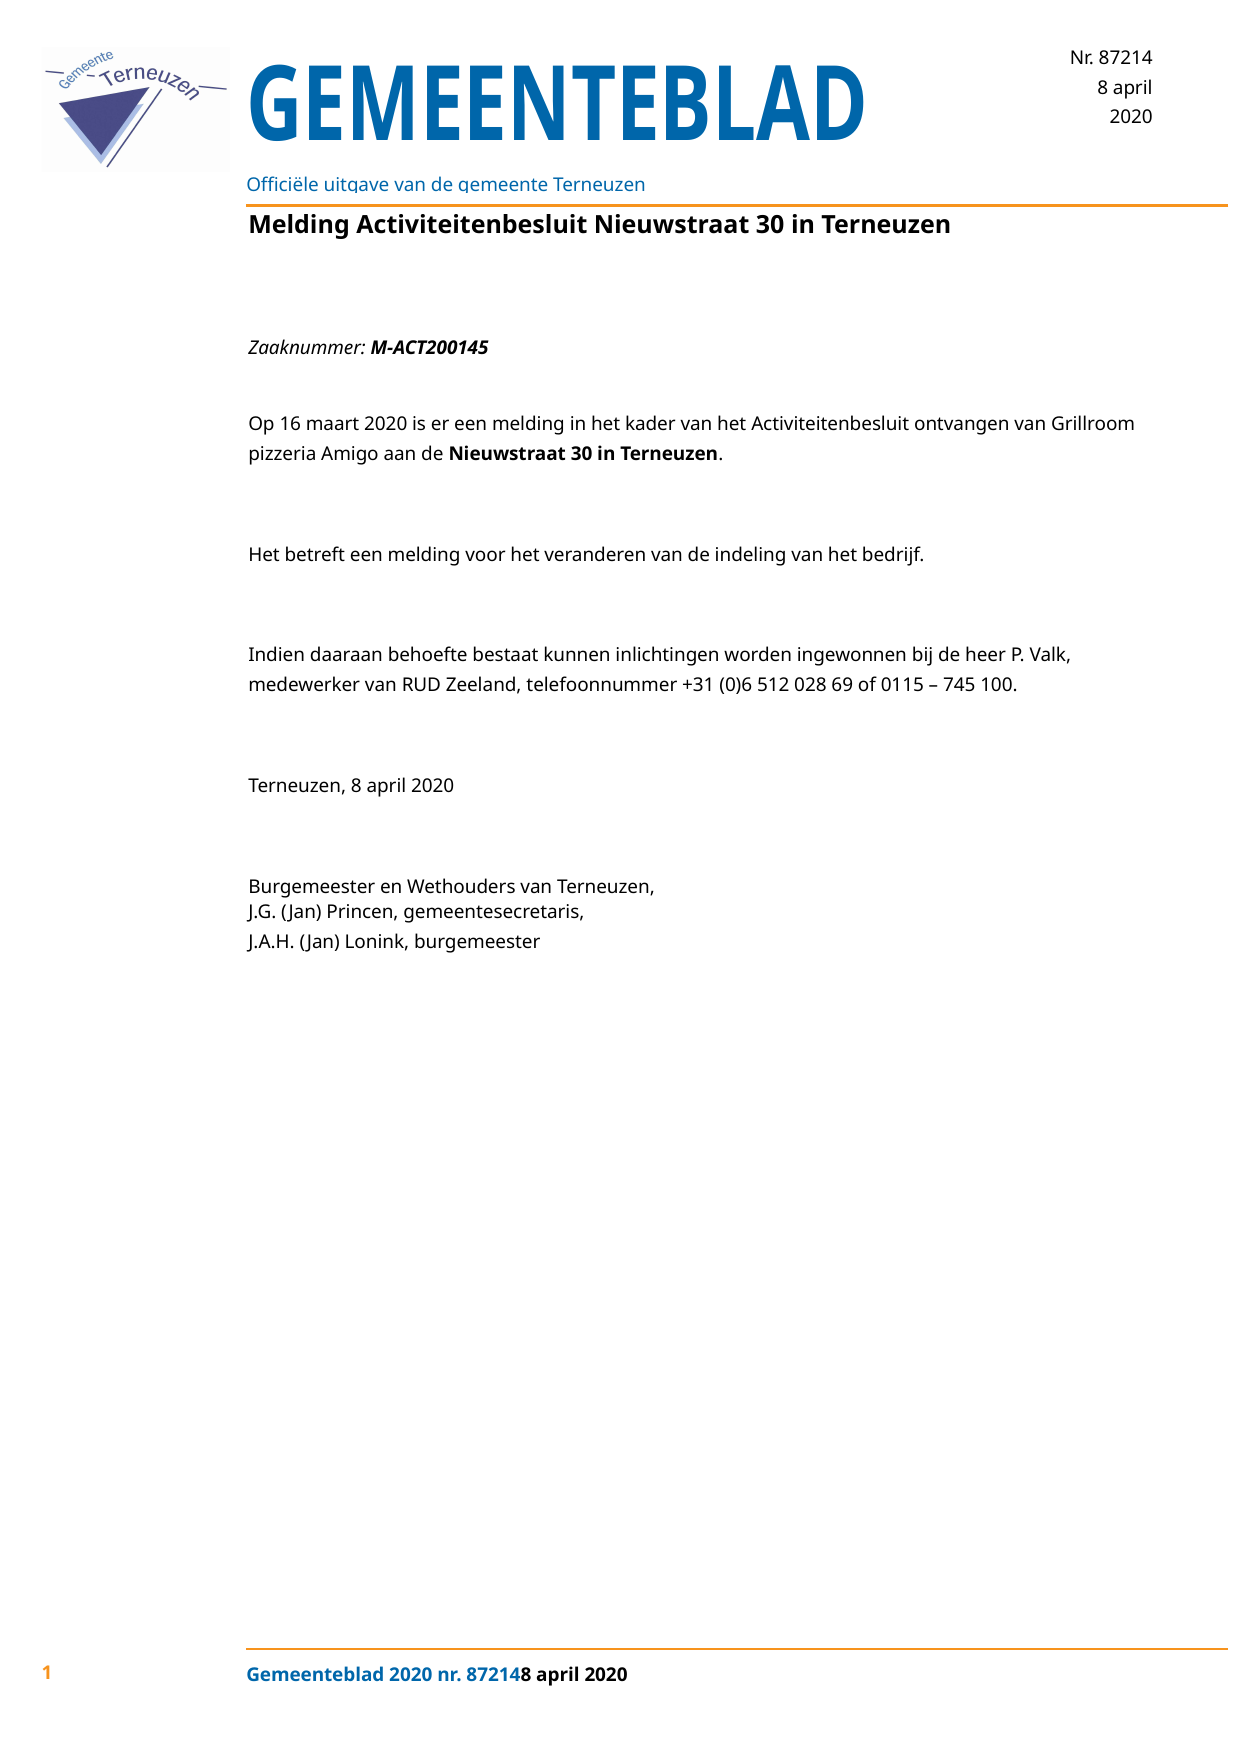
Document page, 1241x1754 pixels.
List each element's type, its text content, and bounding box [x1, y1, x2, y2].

text Terneuzen, 8 april 2020 [248, 772, 1152, 798]
picture [41, 47, 231, 172]
table_cell [700, 1065, 1152, 1090]
text Zaaknummer: M-ACT200145 [248, 334, 1152, 360]
table_cell J.G. (Jan) Princen, gemeentesecretaris, J.A.H. (Jan) Lonink, burgemeester [248, 899, 700, 1013]
table_cell [248, 1065, 700, 1090]
table_cell [700, 1013, 1152, 1039]
text Indien daaraan behoefte bestaat kunnen inlichtingen worden ingewonnen bij de heer P. Valk, medewerker van RUD Zeeland, telefoonnummer +31 (0)6 512 028 69 of 0115 – 745 100. [248, 642, 1152, 697]
text Het betreft een melding voor het veranderen van de indeling van het bedrijf. [248, 541, 1152, 567]
text Op 16 maart 2020 is er een melding in het kader van het Activiteitenbesluit ontvangen van Grillroom pizzeria Amigo aan de Nieuwstraat 30 in Terneuzen. [248, 410, 1152, 466]
table_header Burgemeester en Wethouders van Terneuzen, [248, 873, 1152, 899]
table_cell [700, 899, 1152, 1013]
table_cell [248, 1039, 1152, 1065]
text Melding Activiteitenbesluit Nieuwstraat 30 in Terneuzen [248, 207, 1152, 241]
table_cell [248, 1013, 700, 1039]
